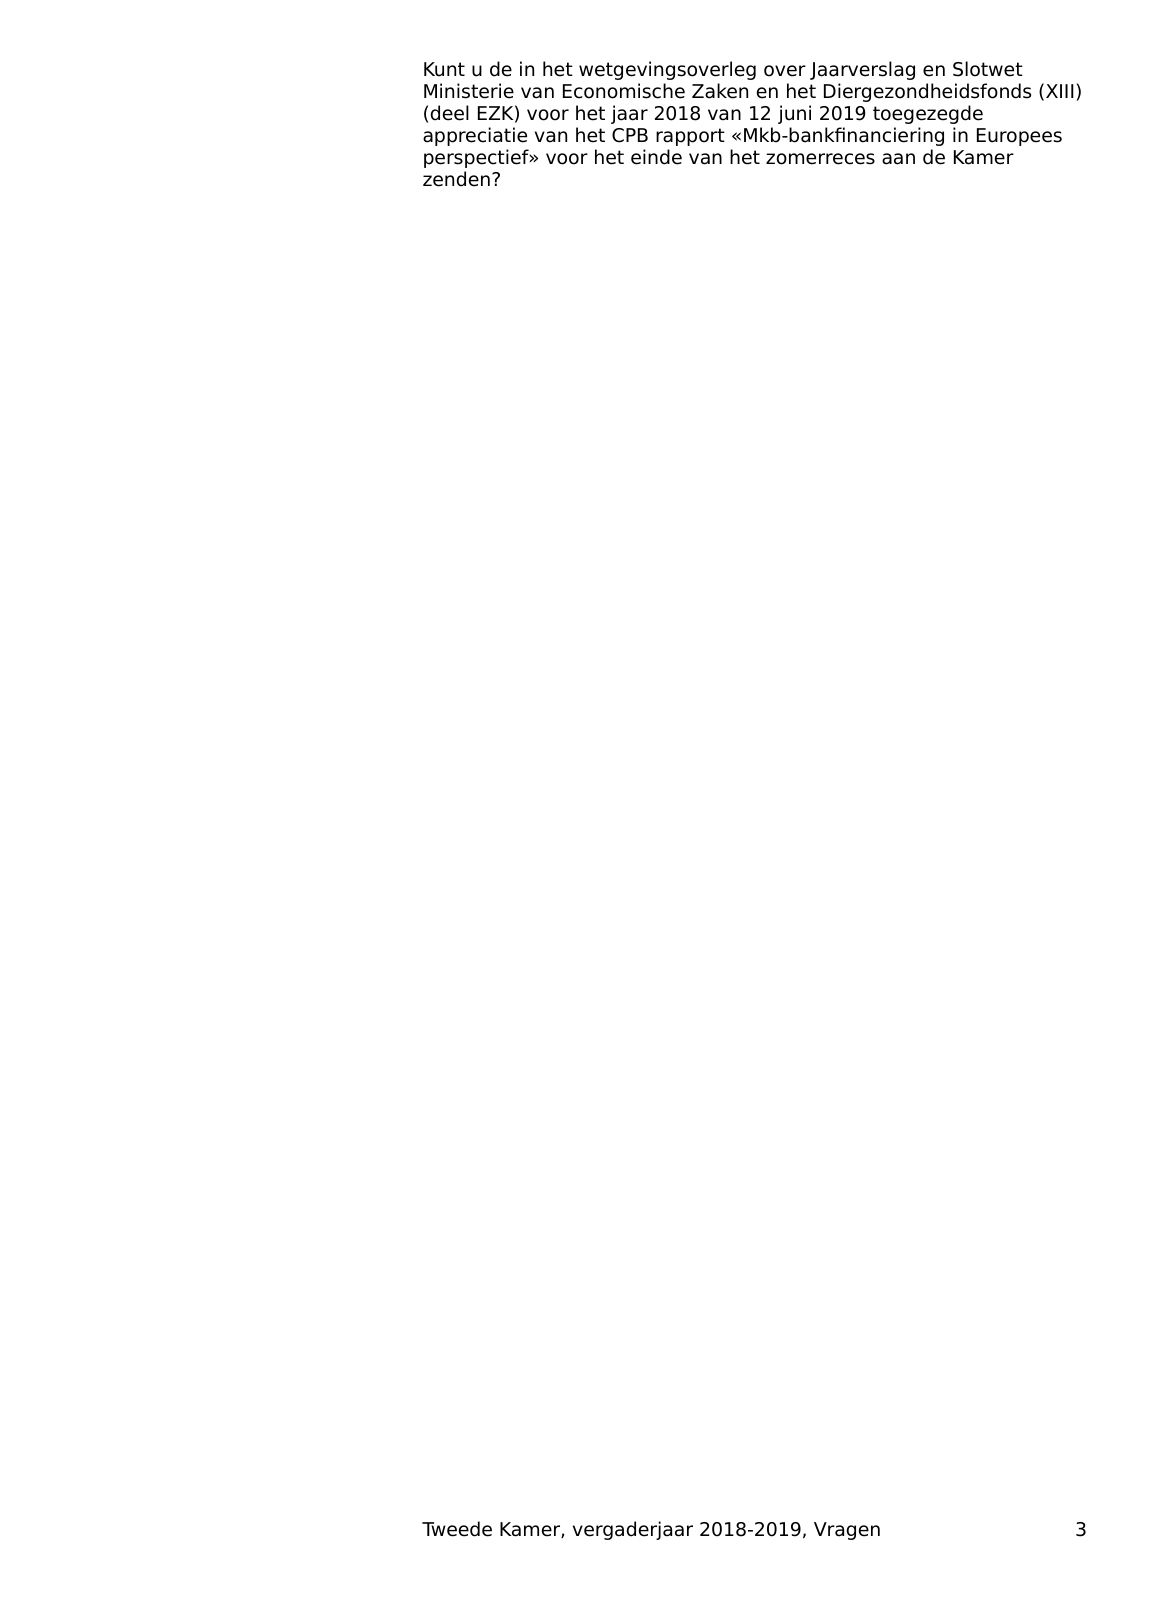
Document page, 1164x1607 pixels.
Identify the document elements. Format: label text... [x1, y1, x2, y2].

text Kunt u de in het wetgevingsoverleg over Jaarverslag en Slotwet Ministerie van Economische Zaken en het Diergezondheidsfonds (XIII) (deel EZK) voor het jaar 2018 van 12 juni 2019 toegezegde appreciatie van het CPB rapport «Mkb-bankfinanciering in Europees perspectief» voor het einde van het zomerreces aan de Kamer zenden? [422, 59, 1087, 191]
